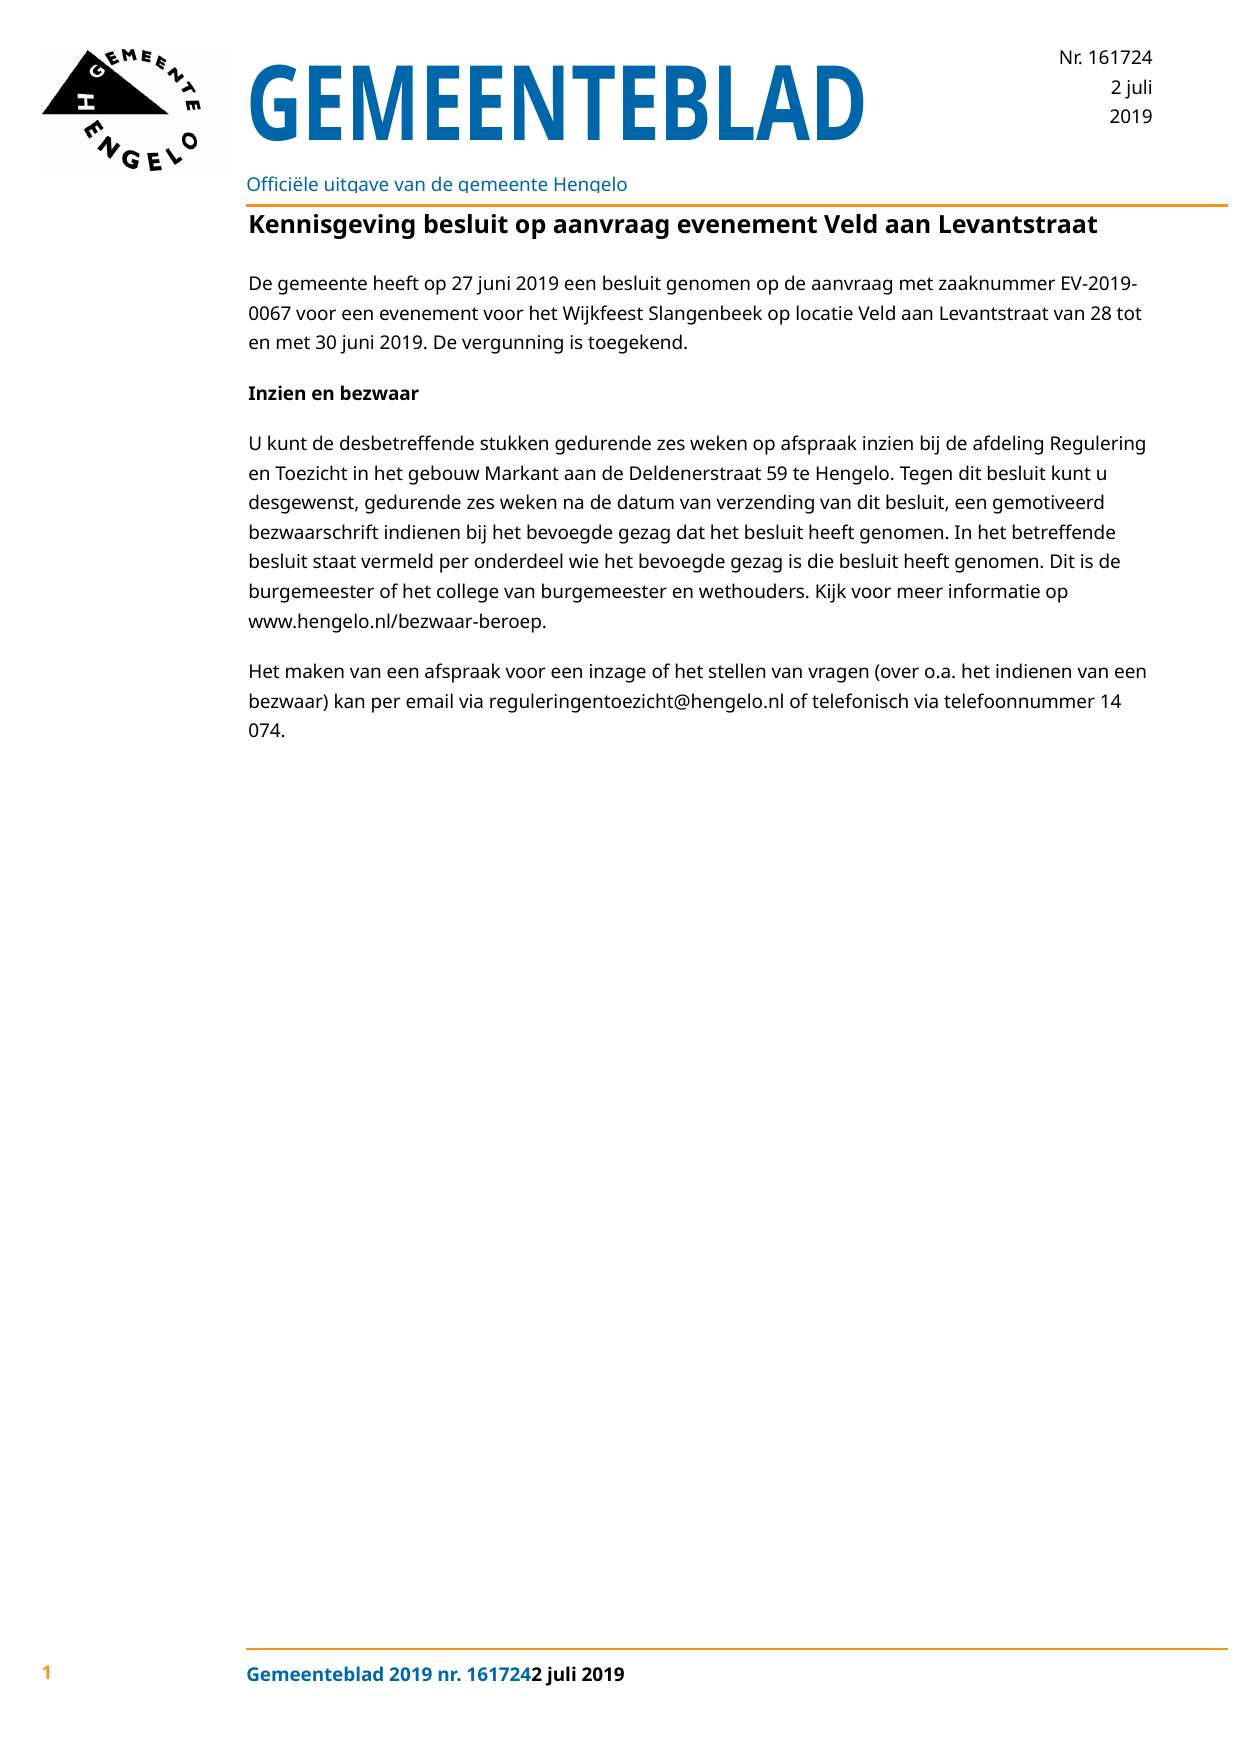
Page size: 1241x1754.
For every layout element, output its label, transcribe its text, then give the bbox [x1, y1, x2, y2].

picture [41, 47, 231, 172]
text Inzien en bezwaar [248, 380, 1152, 406]
text De gemeente heeft op 27 juni 2019 een besluit genomen op de aanvraag met zaaknummer EV-2019-0067 voor een evenement voor het Wijkfeest Slangenbeek op locatie Veld aan Levantstraat van 28 tot en met 30 juni 2019. De vergunning is toegekend. [248, 270, 1152, 355]
text Kennisgeving besluit op aanvraag evenement Veld aan Levantstraat [248, 207, 1152, 241]
text Het maken van een afspraak voor een inzage of het stellen van vragen (over o.a. het indienen van een bezwaar) kan per email via reguleringentoezicht@hengelo.nl of telefonisch via telefoonnummer 14 074. [248, 658, 1152, 743]
text U kunt de desbetreffende stukken gedurende zes weken op afspraak inzien bij de afdeling Regulering en Toezicht in het gebouw Markant aan de Deldenerstraat 59 te Hengelo. Tegen dit besluit kunt u desgewenst, gedurende zes weken na de datum van verzending van dit besluit, een gemotiveerd bezwaarschrift indienen bij het bevoegde gezag dat het besluit heeft genomen. In het betreffende besluit staat vermeld per onderdeel wie het bevoegde gezag is die besluit heeft genomen. Dit is de burgemeester of het college van burgemeester en wethouders. Kijk voor meer informatie op www.hengelo.nl/bezwaar-beroep. [248, 430, 1152, 633]
